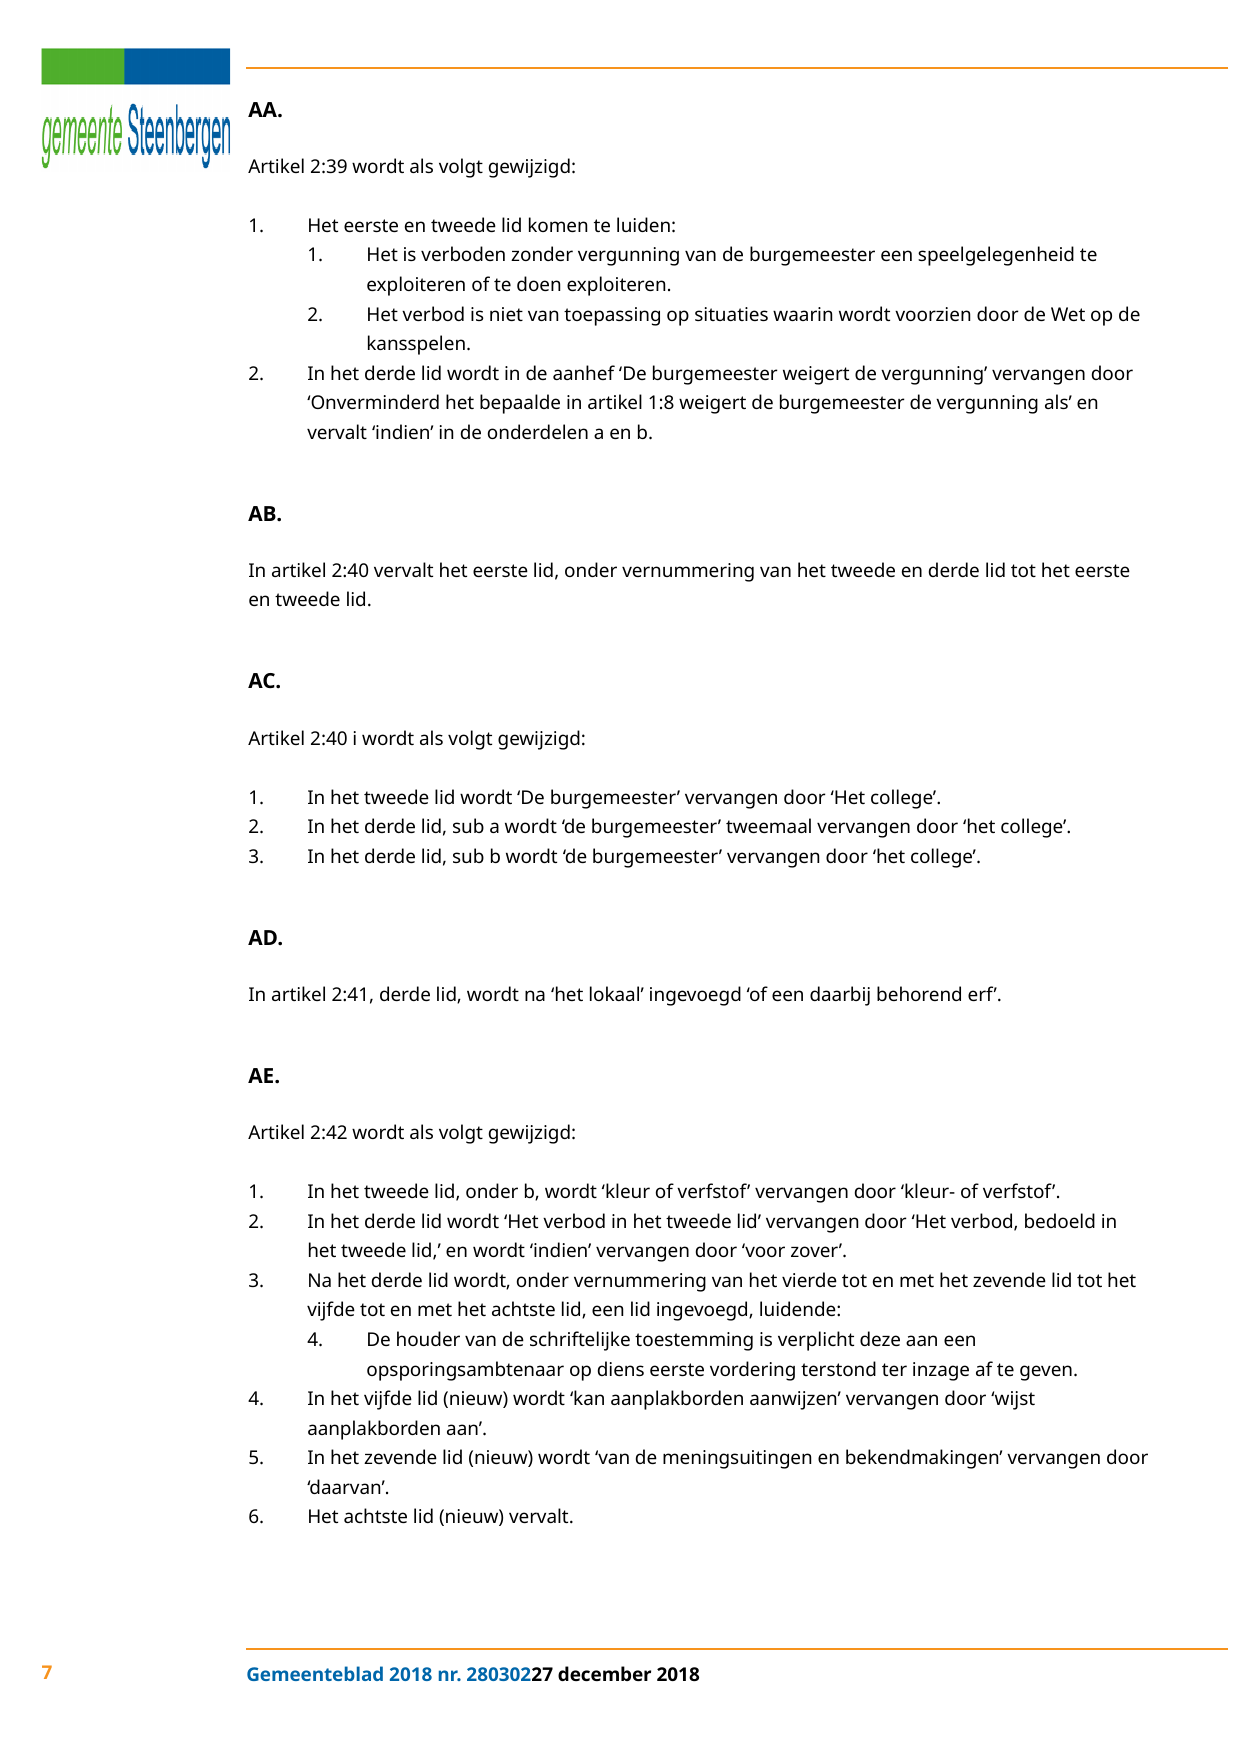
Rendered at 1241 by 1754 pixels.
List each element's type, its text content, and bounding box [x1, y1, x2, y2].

list In het tweede lid wordt ‘De burgemeester’ vervangen door ‘Het college’. [248, 784, 1152, 809]
list In het tweede lid, onder b, wordt ‘kleur of verfstof’ vervangen door ‘kleur- of verfstof’. [248, 1178, 1152, 1204]
list Het verbod is niet van toepassing op situaties waarin wordt voorzien door de Wet op de kansspelen. [307, 301, 1152, 356]
text AE. [248, 1061, 1152, 1089]
text AA. [248, 95, 1152, 123]
text In artikel 2:40 vervalt het eerste lid, onder vernummering van het tweede en derde lid tot het eerste en tweede lid. [248, 557, 1152, 612]
list Het achtste lid (nieuw) vervalt. [248, 1504, 1152, 1529]
list De houder van de schriftelijke toestemming is verplicht deze aan een opsporingsambtenaar op diens eerste vordering terstond ter inzage af te geven. [307, 1326, 1152, 1381]
text Artikel 2:40 i wordt als volgt gewijzigd: [248, 725, 1152, 750]
list In het vijfde lid (nieuw) wordt ‘kan aanplakborden aanwijzen’ vervangen door ‘wijst aanplakborden aan’. [248, 1385, 1152, 1441]
text In artikel 2:41, derde lid, wordt na ‘het lokaal’ ingevoegd ‘of een daarbij behorend erf’. [248, 981, 1152, 1007]
text Artikel 2:39 wordt als volgt gewijzigd: [248, 153, 1152, 178]
list In het derde lid, sub a wordt ‘de burgemeester’ tweemaal vervangen door ‘het college’. [248, 813, 1152, 839]
list In het derde lid, sub b wordt ‘de burgemeester’ vervangen door ‘het college’. [248, 843, 1152, 869]
text AB. [248, 499, 1152, 527]
picture [41, 47, 231, 172]
list In het zevende lid (nieuw) wordt ‘van de meningsuitingen en bekendmakingen’ vervangen door ‘daarvan’. [248, 1444, 1152, 1500]
list In het derde lid wordt in de aanhef ‘De burgemeester weigert de vergunning’ vervangen door ‘Onverminderd het bepaalde in artikel 1:8 weigert de burgemeester de vergunning als’ en vervalt ‘indien’ in de onderdelen a en b. [248, 360, 1152, 445]
list Na het derde lid wordt, onder vernummering van het vierde tot en met het zevende lid tot het vijfde tot en met het achtste lid, een lid ingevoegd, luidende: [248, 1267, 1152, 1322]
text AD. [248, 923, 1152, 951]
list In het derde lid wordt ‘Het verbod in het tweede lid’ vervangen door ‘Het verbod, bedoeld in het tweede lid,’ en wordt ‘indien’ vervangen door ‘voor zover’. [248, 1208, 1152, 1263]
text Artikel 2:42 wordt als volgt gewijzigd: [248, 1119, 1152, 1145]
text AC. [248, 667, 1152, 695]
list Het eerste en tweede lid komen te luiden: [248, 212, 1152, 238]
list Het is verboden zonder vergunning van de burgemeester een speelgelegenheid te exploiteren of te doen exploiteren. [307, 242, 1152, 297]
